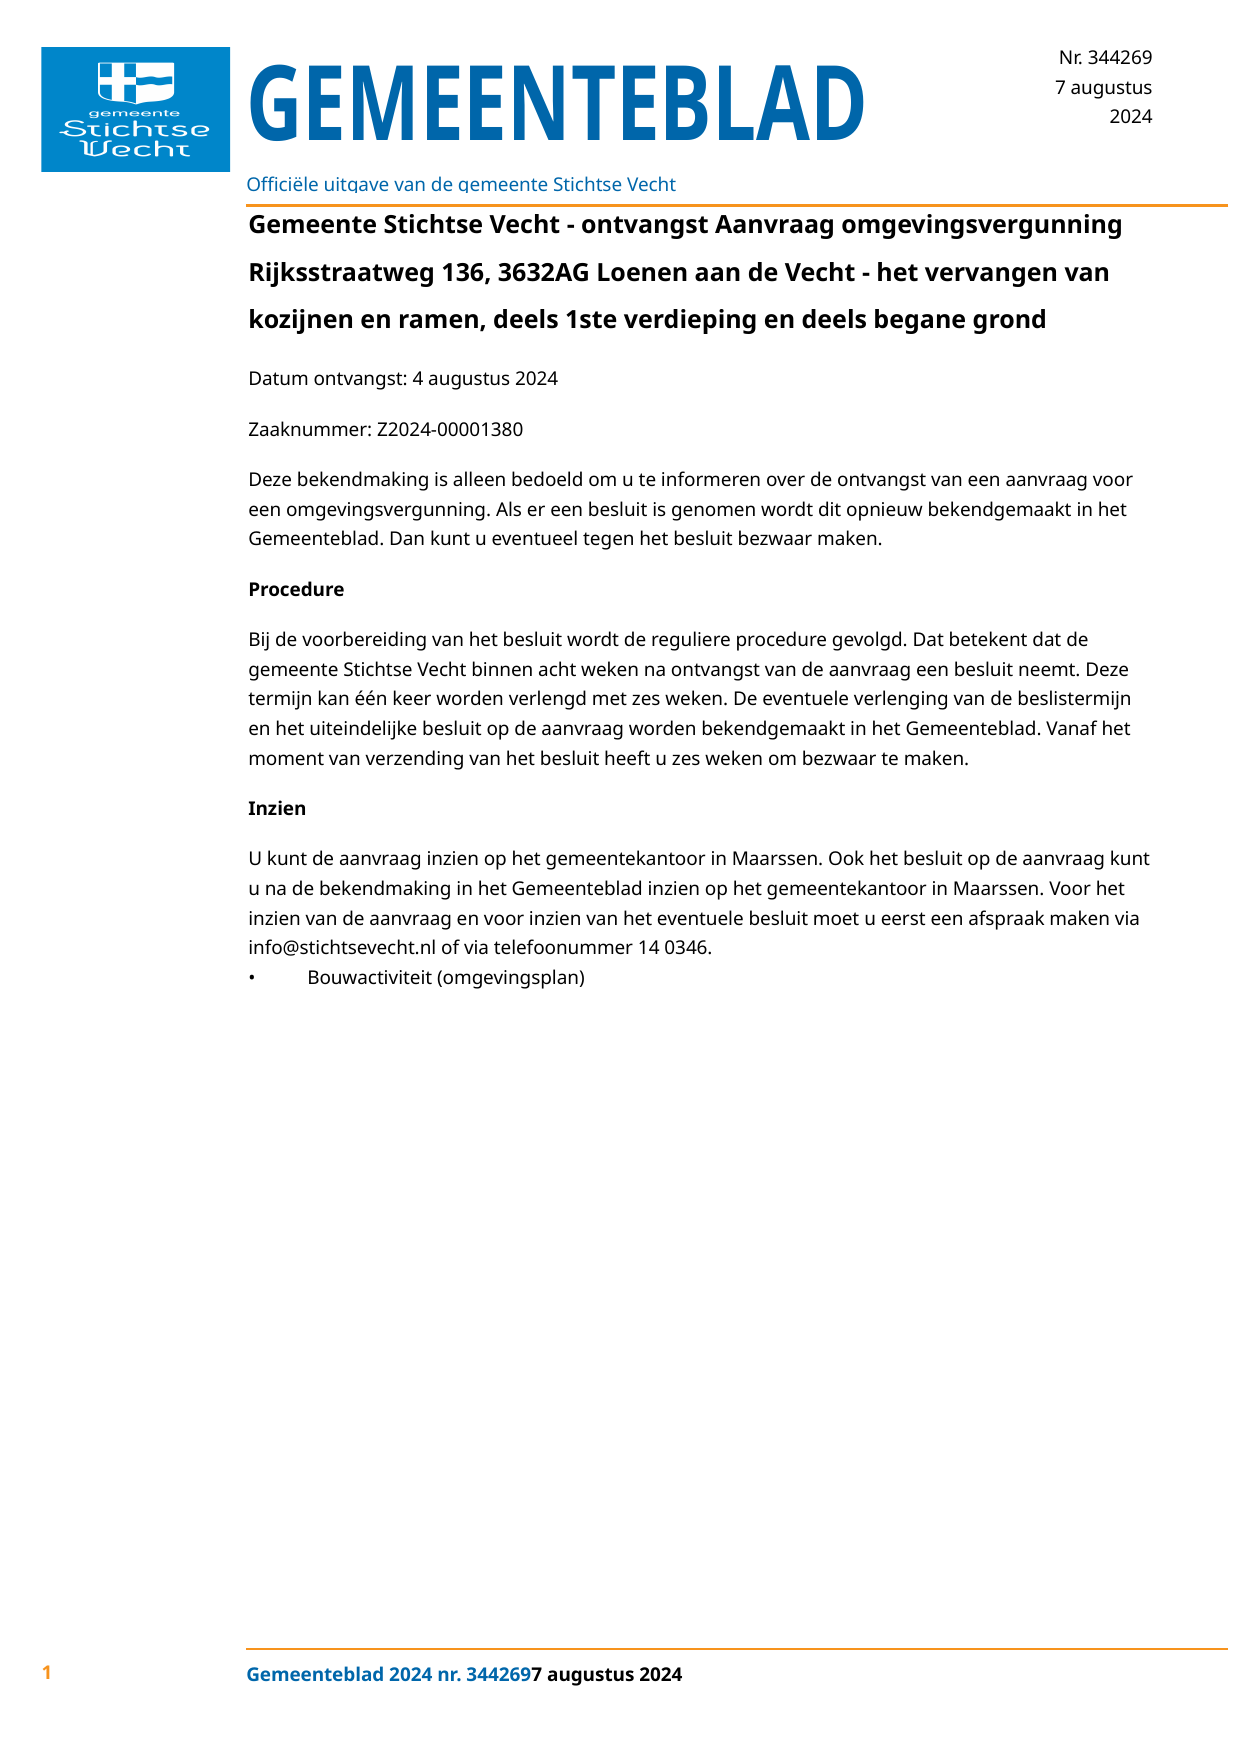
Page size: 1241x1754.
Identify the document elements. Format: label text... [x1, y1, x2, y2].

text Deze bekendmaking is alleen bedoeld om u te informeren over de ontvangst van een aanvraag voor een omgevingsvergunning. Als er een besluit is genomen wordt dit opnieuw bekendgemaakt in het Gemeenteblad. Dan kunt u eventueel tegen het besluit bezwaar maken. [248, 466, 1152, 551]
picture [99, 63, 135, 101]
text Zaaknummer: Z2024-00001380 [248, 416, 1152, 442]
list Bouwactiviteit (omgevingsplan) [248, 964, 1152, 989]
text U kunt de aanvraag inzien op het gemeentekantoor in Maarssen. Ook het besluit op de aanvraag kunt u na de bekendmaking in het Gemeenteblad inzien op het gemeentekantoor in Maarssen. Voor het inzien van de aanvraag en voor inzien van het eventuele besluit moet u eerst een afspraak maken via info@stichtsevecht.nl of via telefoonummer 14 0346. [248, 846, 1152, 960]
picture [137, 63, 174, 103]
text Bij de voorbereiding van het besluit wordt de reguliere procedure gevolgd. Dat betekent dat de gemeente Stichtse Vecht binnen acht weken na ontvangst van de aanvraag een besluit neemt. Deze termijn kan één keer worden verlengd met zes weken. De eventuele verlenging van de beslistermijn en het uiteindelijke besluit op de aanvraag worden bekendgemaakt in het Gemeenteblad. Vanaf het moment van verzending van het besluit heeft u zes weken om bezwaar te maken. [248, 626, 1152, 770]
text Gemeente Stichtse Vecht - ontvangst Aanvraag omgevingsvergunning Rijksstraatweg 136, 3632AG Loenen aan de Vecht - het vervangen van kozijnen en ramen, deels 1ste verdieping en deels begane grond [248, 207, 1152, 336]
text Procedure [248, 576, 1152, 602]
text Inzien [248, 795, 1152, 821]
text Datum ontvangst: 4 augustus 2024 [248, 366, 1152, 391]
